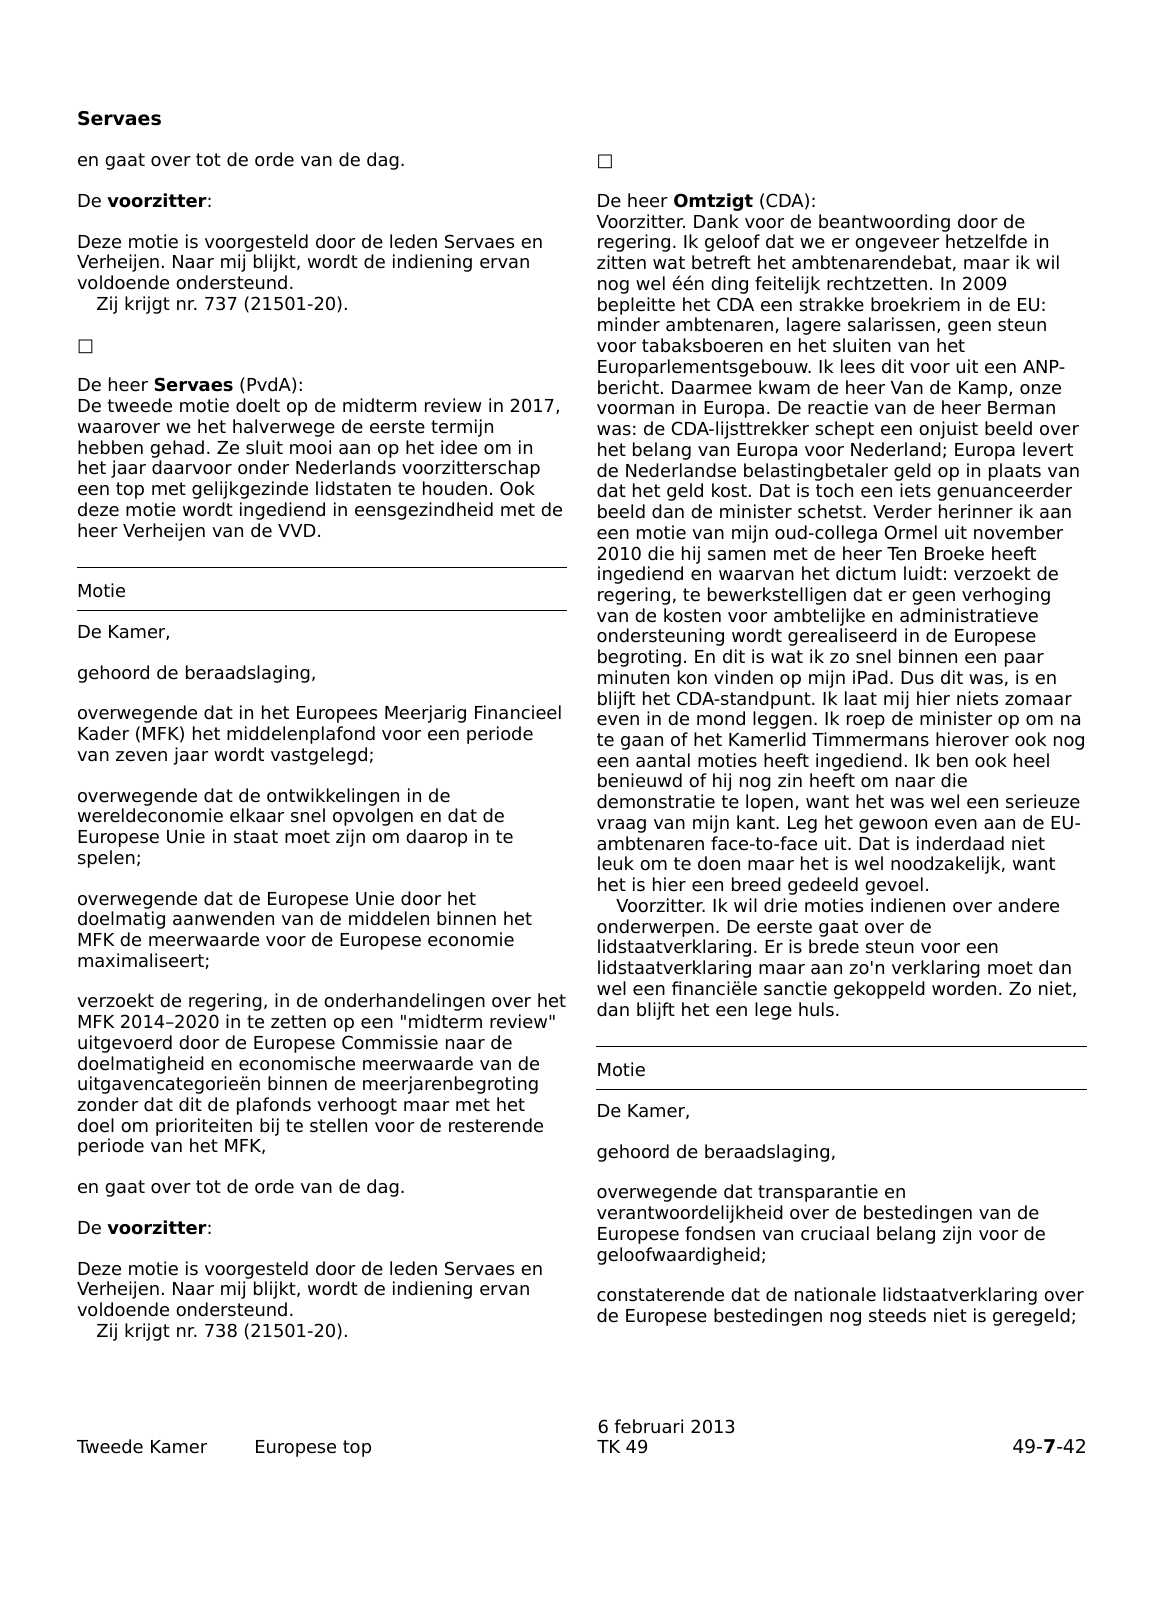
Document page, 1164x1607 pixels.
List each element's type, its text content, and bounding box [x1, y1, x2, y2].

text Motie [77, 581, 567, 602]
text gehoord de beraadslaging, [596, 1141, 1087, 1162]
text Deze motie is voorgesteld door de leden Servaes en Verheijen. Naar mij blijkt, wordt de indiening ervan voldoende ondersteund. [77, 232, 567, 294]
text overwegende dat transparantie en verantwoordelijkheid over de bestedingen van de Europese fondsen van cruciaal belang zijn voor de geloofwaardigheid; [596, 1182, 1087, 1265]
text Motie [596, 1060, 1087, 1081]
text De heer Servaes (PvdA): [77, 375, 567, 396]
text Zij krijgt nr. 737 (21501-20). [77, 294, 567, 314]
text gehoord de beraadslaging, [77, 662, 567, 683]
text Deze motie is voorgesteld door de leden Servaes en Verheijen. Naar mij blijkt, wordt de indiening ervan voldoende ondersteund. [77, 1258, 567, 1321]
text en gaat over tot de orde van de dag. [77, 1177, 567, 1198]
text □ [596, 150, 1087, 171]
text constaterende dat de nationale lidstaatverklaring over de Europese bestedingen nog steeds niet is geregeld; [596, 1285, 1087, 1327]
text De tweede motie doelt op de midterm review in 2017, waarover we het halverwege de eerste termijn hebben gehad. Ze sluit mooi aan op het idee om in het jaar daarvoor onder Nederlands voorzitterschap een top met gelijkgezinde lidstaten te houden. Ook deze motie wordt ingediend in eensgezindheid met de heer Verheijen van de VVD. [77, 396, 567, 541]
text De Kamer, [77, 622, 567, 642]
text □ [77, 334, 567, 355]
text en gaat over tot de orde van de dag. [77, 150, 567, 171]
text overwegende dat de Europese Unie door het doelmatig aanwenden van de middelen binnen het MFK de meerwaarde voor de Europese economie maximaliseert; [77, 888, 567, 971]
text Voorzitter. Dank voor de beantwoording door de regering. Ik geloof dat we er ongeveer hetzelfde in zitten wat betreft het ambtenarendebat, maar ik wil nog wel één ding feitelijk rechtzetten. In 2009 bepleitte het CDA een strakke broekriem in de EU: minder ambtenaren, lagere salarissen, geen steun voor tabaksboeren en het sluiten van het Europarlementsgebouw. Ik lees dit voor uit een ANP-bericht. Daarmee kwam de heer Van de Kamp, onze voorman in Europa. De reactie van de heer Berman was: de CDA-lijsttrekker schept een onjuist beeld over het belang van Europa voor Nederland; Europa levert de Nederlandse belastingbetaler geld op in plaats van dat het geld kost. Dat is toch een iets genuanceerder beeld dan de minister schetst. Verder herinner ik aan een motie van mijn oud-collega Ormel uit november 2010 die hij samen met de heer Ten Broeke heeft ingediend en waarvan het dictum luidt: verzoekt de regering, te bewerkstelligen dat er geen verhoging van de kosten voor ambtelijke en administratieve ondersteuning wordt gerealiseerd in de Europese begroting. En dit is wat ik zo snel binnen een paar minuten kon vinden op mijn iPad. Dus dit was, is en blijft het CDA-standpunt. Ik laat mij hier niets zomaar even in de mond leggen. Ik roep de minister op om na te gaan of het Kamerlid Timmermans hierover ook nog een aantal moties heeft ingediend. Ik ben ook heel benieuwd of hij nog zin heeft om naar die demonstratie te lopen, want het was wel een serieuze vraag van mijn kant. Leg het gewoon even aan de EU-ambtenaren face-to-face uit. Dat is inderdaad niet leuk om te doen maar het is wel noodzakelijk, want het is hier een breed gedeeld gevoel. [596, 212, 1087, 896]
text De voorzitter: [77, 191, 567, 212]
text Voorzitter. Ik wil drie moties indienen over andere onderwerpen. De eerste gaat over de lidstaatverklaring. Er is brede steun voor een lidstaatverklaring maar aan zo'n verklaring moet dan wel een financiële sanctie gekoppeld worden. Zo niet, dan blijft het een lege huls. [596, 896, 1087, 1020]
text Zij krijgt nr. 738 (21501-20). [77, 1321, 567, 1341]
text overwegende dat de ontwikkelingen in de wereldeconomie elkaar snel opvolgen en dat de Europese Unie in staat moet zijn om daarop in te spelen; [77, 785, 567, 868]
text overwegende dat in het Europees Meerjarig Financieel Kader (MFK) het middelenplafond voor een periode van zeven jaar wordt vastgelegd; [77, 703, 567, 765]
text De voorzitter: [77, 1218, 567, 1238]
text De Kamer, [596, 1101, 1087, 1121]
text verzoekt de regering, in de onderhandelingen over het MFK 2014–2020 in te zetten op een "midterm review" uitgevoerd door de Europese Commissie naar de doelmatigheid en economische meerwaarde van de uitgavencategorieën binnen de meerjarenbegroting zonder dat dit de plafonds verhoogt maar met het doel om prioriteiten bij te stellen voor de resterende periode van het MFK, [77, 991, 567, 1157]
text De heer Omtzigt (CDA): [596, 191, 1087, 212]
